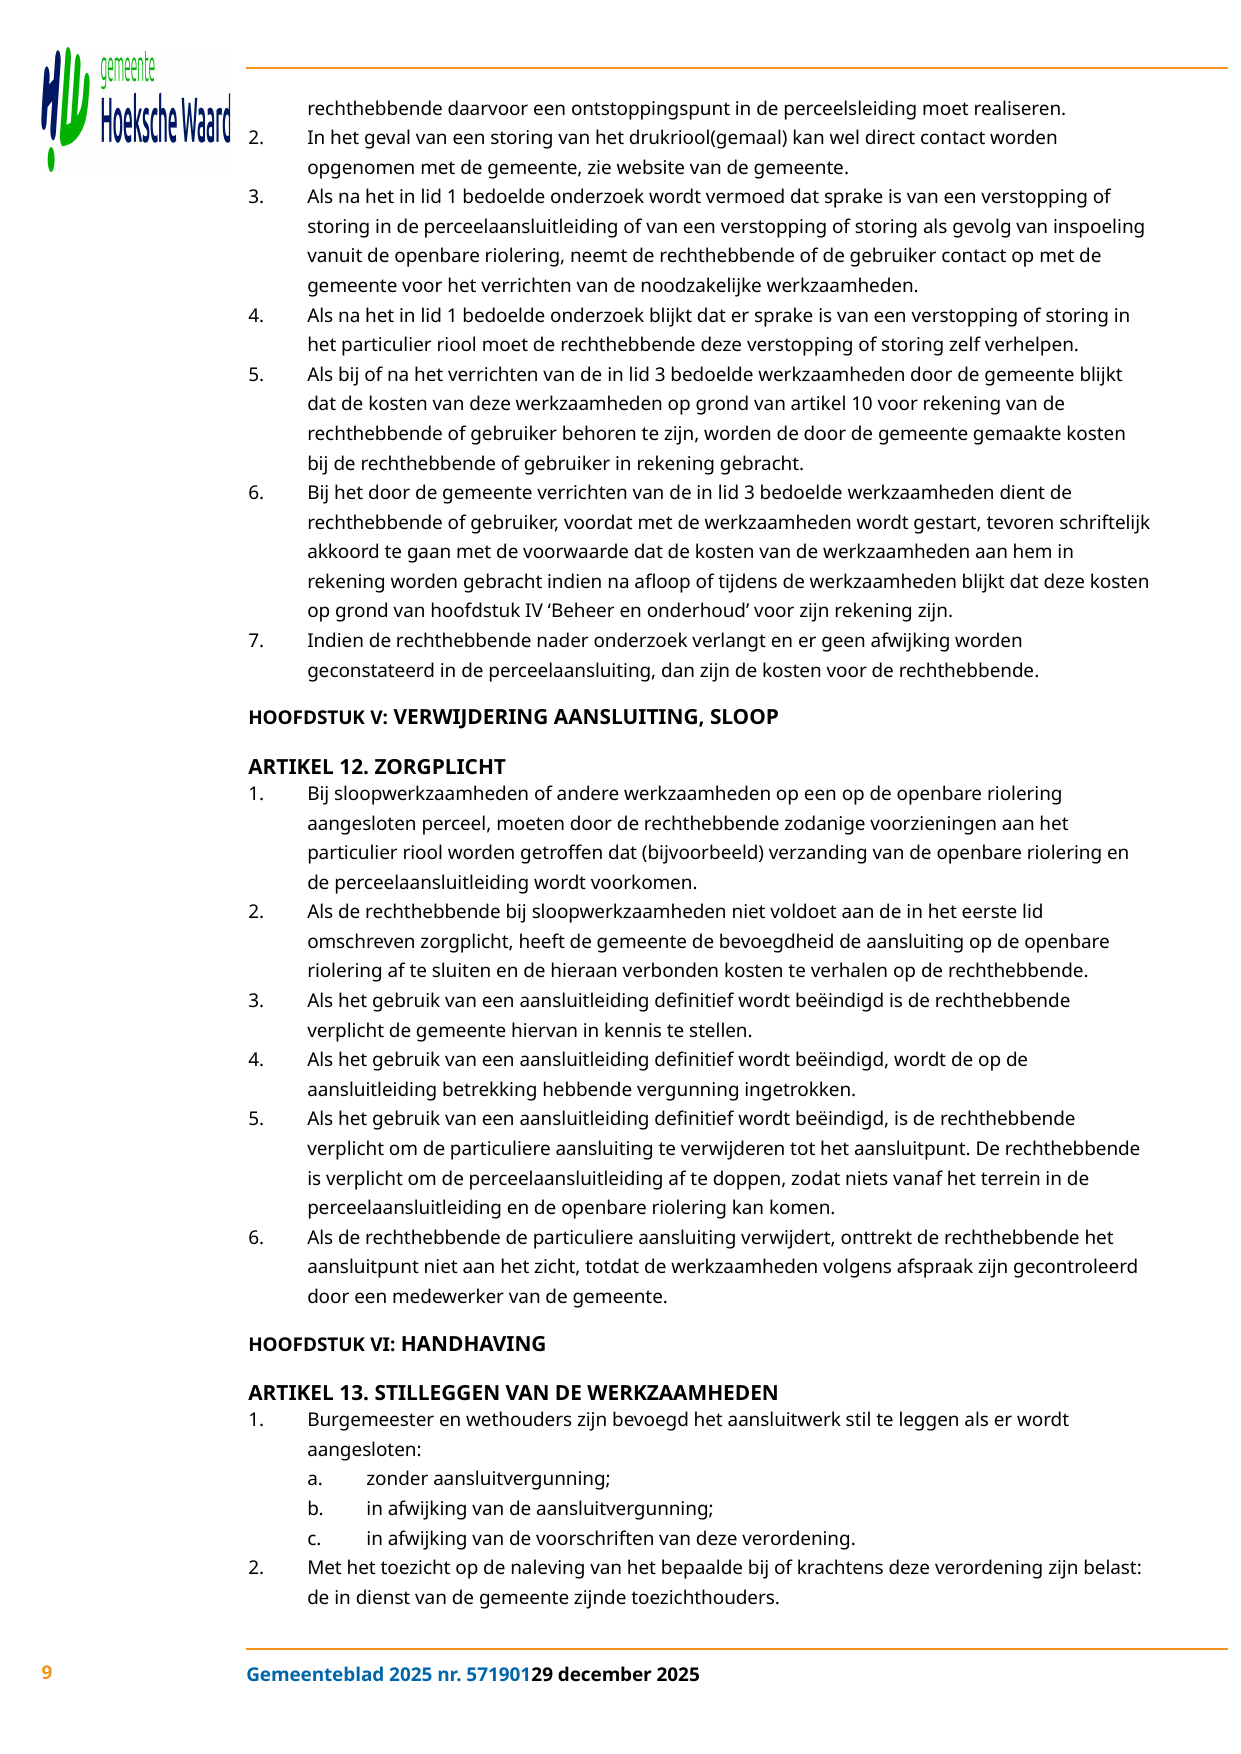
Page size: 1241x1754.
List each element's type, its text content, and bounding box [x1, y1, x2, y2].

list Als het gebruik van een aansluitleiding definitief wordt beëindigd is de rechthebbende verplicht de gemeente hiervan in kennis te stellen. [248, 987, 1152, 1043]
text HOOFDSTUK VI: HANDHAVING [248, 1329, 1152, 1357]
list In het geval van een storing van het drukriool(gemaal) kan wel direct contact worden opgenomen met de gemeente, zie website van de gemeente. [248, 124, 1152, 180]
text ARTIKEL 13. STILLEGGEN VAN DE WERKZAAMHEDEN [248, 1378, 1152, 1406]
picture [41, 47, 231, 172]
list Als na het in lid 1 bedoelde onderzoek wordt vermoed dat sprake is van een verstopping of storing in de perceelaansluitleiding of van een verstopping of storing als gevolg van inspoeling vanuit de openbare riolering, neemt de rechthebbende of de gebruiker contact op met de gemeente voor het verrichten van de noodzakelijke werkzaamheden. [248, 183, 1152, 298]
list Als bij of na het verrichten van de in lid 3 bedoelde werkzaamheden door de gemeente blijkt dat de kosten van deze werkzaamheden op grond van artikel 10 voor rekening van de rechthebbende of gebruiker behoren te zijn, worden de door de gemeente gemaakte kosten bij de rechthebbende of gebruiker in rekening gebracht. [248, 361, 1152, 476]
list Als het gebruik van een aansluitleiding definitief wordt beëindigd, is de rechthebbende verplicht om de particuliere aansluiting te verwijderen tot het aansluitpunt. De rechthebbende is verplicht om de perceelaansluitleiding af te doppen, zodat niets vanaf het terrein in de perceelaansluitleiding en de openbare riolering kan komen. [248, 1106, 1152, 1220]
text ARTIKEL 12. ZORGPLICHT [248, 752, 1152, 780]
text HOOFDSTUK V: VERWIJDERING AANSLUITING, SLOOP [248, 702, 1152, 731]
list Burgemeester en wethouders zijn bevoegd het aansluitwerk stil te leggen als er wordt aangesloten: [248, 1406, 1152, 1462]
list zonder aansluitvergunning; [307, 1466, 1152, 1491]
list Als de rechthebbende de particuliere aansluiting verwijdert, onttrekt de rechthebbende het aansluitpunt niet aan het zicht, totdat de werkzaamheden volgens afspraak zijn gecontroleerd door een medewerker van de gemeente. [248, 1224, 1152, 1309]
list Als de rechthebbende bij sloopwerkzaamheden niet voldoet aan de in het eerste lid omschreven zorgplicht, heeft de gemeente de bevoegdheid de aansluiting op de openbare riolering af te sluiten en de hieraan verbonden kosten te verhalen op de rechthebbende. [248, 898, 1152, 983]
list Bij het door de gemeente verrichten van de in lid 3 bedoelde werkzaamheden dient de rechthebbende of gebruiker, voordat met de werkzaamheden wordt gestart, tevoren schriftelijk akkoord te gaan met de voorwaarde dat de kosten van de werkzaamheden aan hem in rekening worden gebracht indien na afloop of tijdens de werkzaamheden blijkt dat deze kosten op grond van hoofdstuk IV ‘Beheer en onderhoud’ voor zijn rekening zijn. [248, 479, 1152, 623]
list Bij sloopwerkzaamheden of andere werkzaamheden op een op de openbare riolering aangesloten perceel, moeten door de rechthebbende zodanige voorzieningen aan het particulier riool worden getroffen dat (bijvoorbeeld) verzanding van de openbare riolering en de perceelaansluitleiding wordt voorkomen. [248, 780, 1152, 895]
list in afwijking van de aansluitvergunning; [307, 1495, 1152, 1521]
list Als na het in lid 1 bedoelde onderzoek blijkt dat er sprake is van een verstopping of storing in het particulier riool moet de rechthebbende deze verstopping of storing zelf verhelpen. [248, 302, 1152, 357]
list rechthebbende daarvoor een ontstoppingspunt in de perceelsleiding moet realiseren. [248, 95, 1152, 121]
list Als het gebruik van een aansluitleiding definitief wordt beëindigd, wordt de op de aansluitleiding betrekking hebbende vergunning ingetrokken. [248, 1046, 1152, 1102]
list in afwijking van de voorschriften van deze verordening. [307, 1525, 1152, 1551]
list Indien de rechthebbende nader onderzoek verlangt en er geen afwijking worden geconstateerd in de perceelaansluiting, dan zijn de kosten voor de rechthebbende. [248, 627, 1152, 683]
list Met het toezicht op de naleving van het bepaalde bij of krachtens deze verordening zijn belast: de in dienst van de gemeente zijnde toezichthouders. [248, 1554, 1152, 1610]
